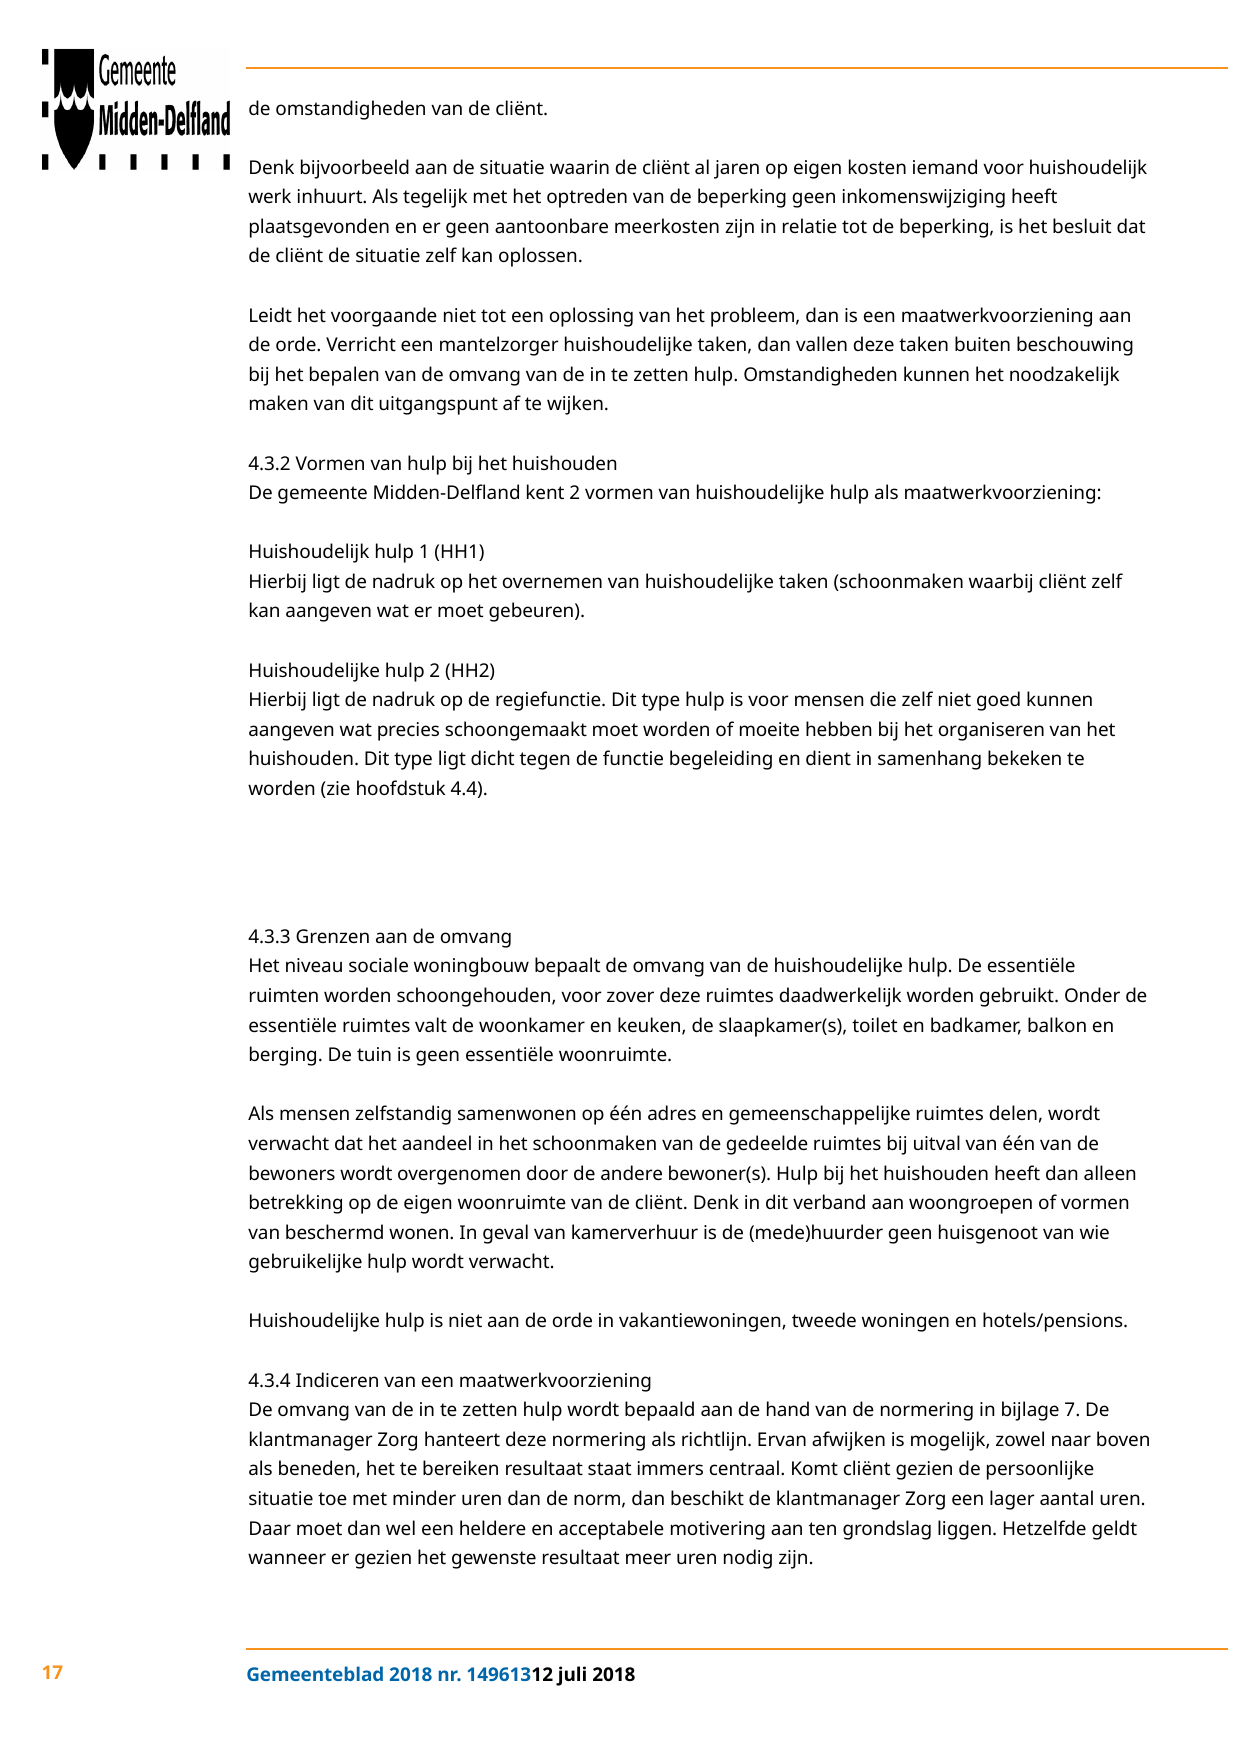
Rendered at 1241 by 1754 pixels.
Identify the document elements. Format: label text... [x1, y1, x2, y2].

text Hierbij ligt de nadruk op het overnemen van huishoudelijke taken (schoonmaken waarbij cliënt zelf kan aangeven wat er moet gebeuren). [248, 568, 1152, 623]
picture [41, 47, 231, 172]
text Leidt het voorgaande niet tot een oplossing van het probleem, dan is een maatwerkvoorziening aan de orde. Verricht een mantelzorger huishoudelijke taken, dan vallen deze taken buiten beschouwing bij het bepalen van de omvang van de in te zetten hulp. Omstandigheden kunnen het noodzakelijk maken van dit uitgangspunt af te wijken. [248, 302, 1152, 416]
text De omvang van de in te zetten hulp wordt bepaald aan de hand van de normering in bijlage 7. De klantmanager Zorg hanteert deze normering als richtlijn. Ervan afwijken is mogelijk, zowel naar boven als beneden, het te bereiken resultaat staat immers centraal. Komt cliënt gezien de persoonlijke situatie toe met minder uren dan de norm, dan beschikt de klantmanager Zorg een lager aantal uren. Daar moet dan wel een heldere en acceptabele motivering aan ten grondslag liggen. Hetzelfde geldt wanneer er gezien het gewenste resultaat meer uren nodig zijn. [248, 1396, 1152, 1570]
text 4.3.3 Grenzen aan de omvang [248, 923, 1152, 949]
text 4.3.4 Indiceren van een maatwerkvoorziening [248, 1367, 1152, 1393]
text Het niveau sociale woningbouw bepaalt de omvang van de huishoudelijke hulp. De essentiële ruimten worden schoongehouden, voor zover deze ruimtes daadwerkelijk worden gebruikt. Onder de essentiële ruimtes valt de woonkamer en keuken, de slaapkamer(s), toilet en badkamer, balkon en berging. De tuin is geen essentiële woonruimte. [248, 953, 1152, 1067]
text 4.3.2 Vormen van hulp bij het huishouden [248, 450, 1152, 476]
text De gemeente Midden-Delfland kent 2 vormen van huishoudelijke hulp als maatwerkvoorziening: [248, 479, 1152, 505]
text Huishoudelijke hulp 2 (HH2) [248, 657, 1152, 683]
text Huishoudelijke hulp is niet aan de orde in vakantiewoningen, tweede woningen en hotels/pensions. [248, 1308, 1152, 1333]
text Denk bijvoorbeeld aan de situatie waarin de cliënt al jaren op eigen kosten iemand voor huishoudelijk werk inhuurt. Als tegelijk met het optreden van de beperking geen inkomenswijziging heeft plaatsgevonden en er geen aantoonbare meerkosten zijn in relatie tot de beperking, is het besluit dat de cliënt de situatie zelf kan oplossen. [248, 154, 1152, 268]
text Hierbij ligt de nadruk op de regiefunctie. Dit type hulp is voor mensen die zelf niet goed kunnen aangeven wat precies schoongemaakt moet worden of moeite hebben bij het organiseren van het huishouden. Dit type ligt dicht tegen de functie begeleiding en dient in samenhang bekeken te worden (zie hoofdstuk 4.4). [248, 686, 1152, 801]
text de omstandigheden van de cliënt. [248, 95, 1152, 121]
text Huishoudelijk hulp 1 (HH1) [248, 538, 1152, 564]
text Als mensen zelfstandig samenwonen op één adres en gemeenschappelijke ruimtes delen, wordt verwacht dat het aandeel in het schoonmaken van de gedeelde ruimtes bij uitval van één van de bewoners wordt overgenomen door de andere bewoner(s). Hulp bij het huishouden heeft dan alleen betrekking op de eigen woonruimte van de cliënt. Denk in dit verband aan woongroepen of vormen van beschermd wonen. In geval van kamerverhuur is de (mede)huurder geen huisgenoot van wie gebruikelijke hulp wordt verwacht. [248, 1101, 1152, 1274]
